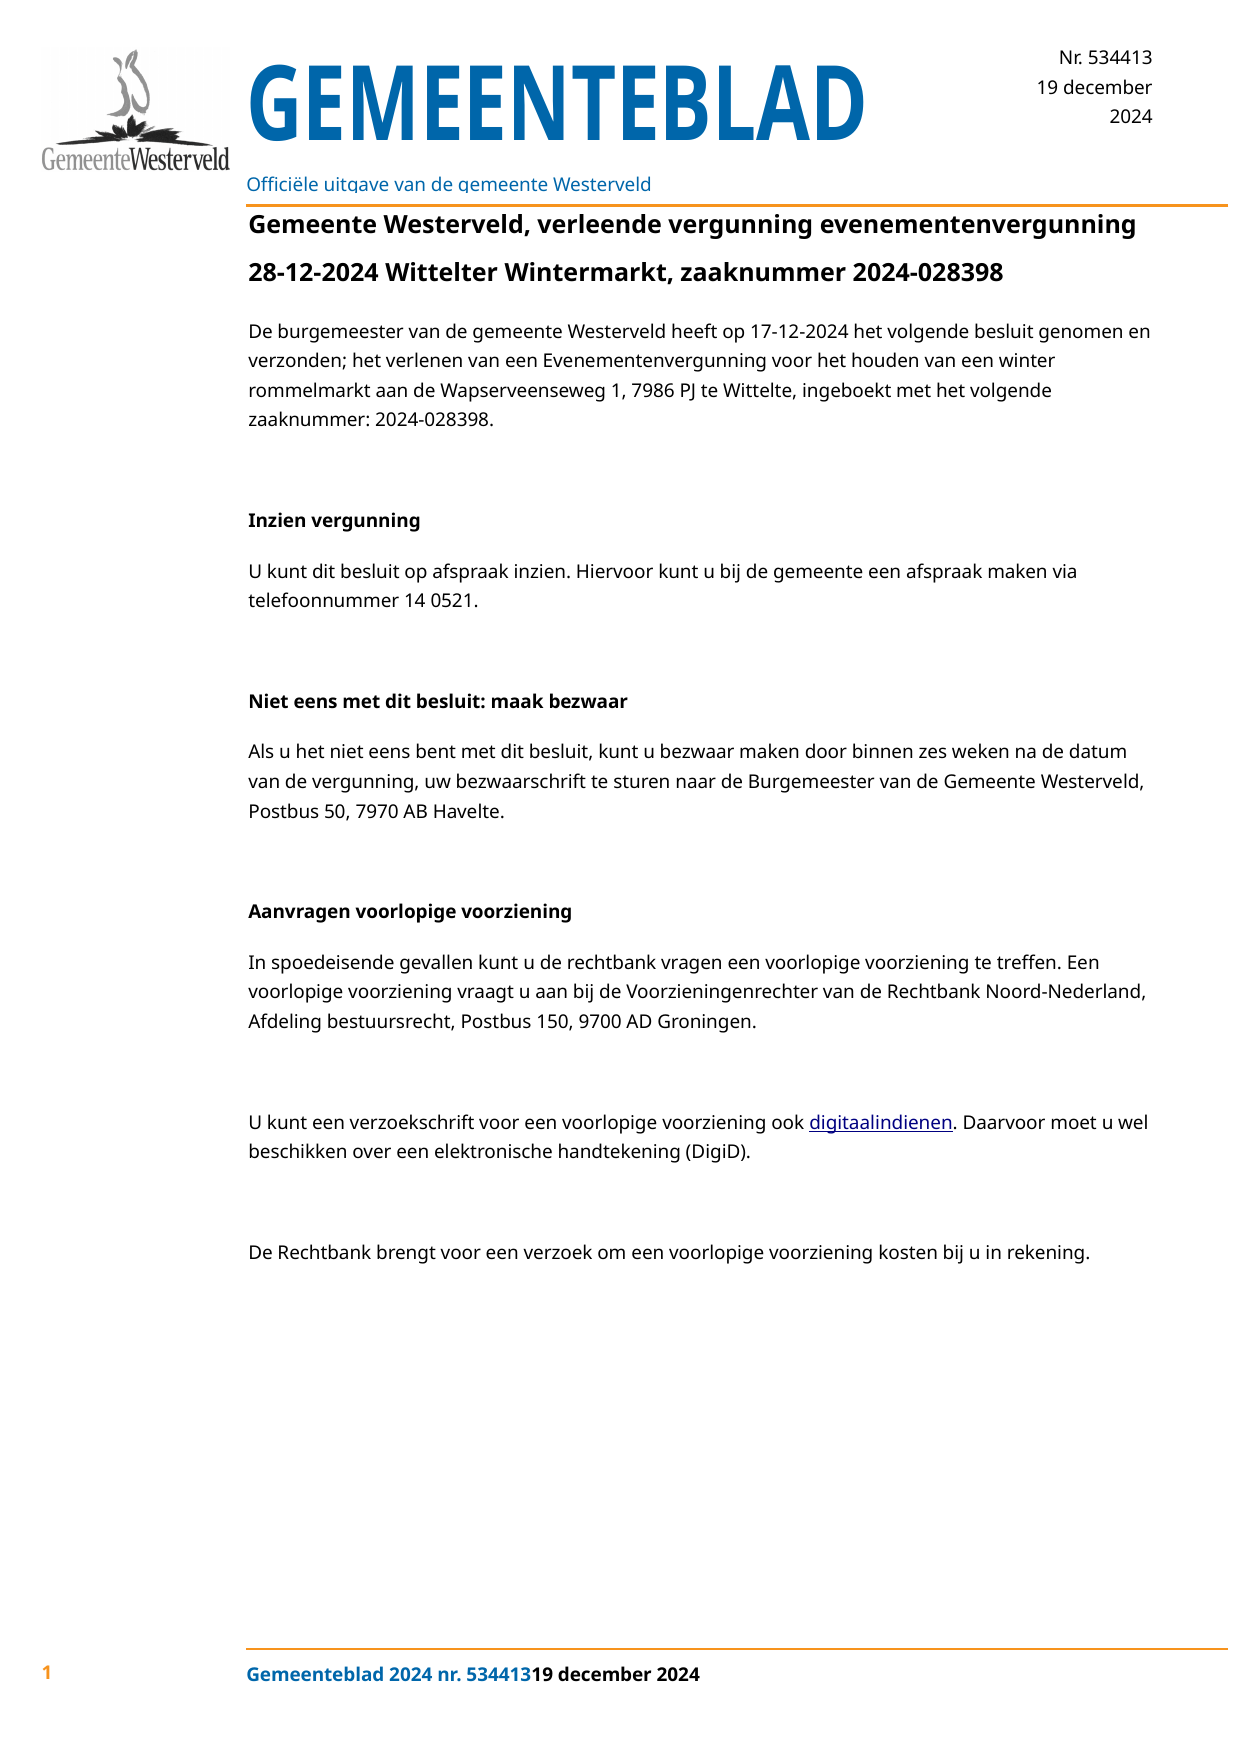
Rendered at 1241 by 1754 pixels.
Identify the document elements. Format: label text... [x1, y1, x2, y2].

text De Rechtbank brengt voor een verzoek om een voorlopige voorziening kosten bij u in rekening. [248, 1239, 1152, 1265]
text U kunt een verzoekschrift voor een voorlopige voorziening ook digitaalindienen. Daarvoor moet u wel beschikken over een elektronische handtekening (DigiD). [248, 1109, 1152, 1164]
text Aanvragen voorlopige voorziening [248, 899, 1152, 924]
text Niet eens met dit besluit: maak bezwaar [248, 688, 1152, 714]
picture [41, 47, 231, 172]
text Gemeente Westerveld, verleende vergunning evenementenvergunning 28-12-2024 Wittelter Wintermarkt, zaaknummer 2024-028398 [248, 207, 1152, 288]
text Inzien vergunning [248, 507, 1152, 533]
text In spoedeisende gevallen kunt u de rechtbank vragen een voorlopige voorziening te treffen. Een voorlopige voorziening vraagt u aan bij de Voorzieningenrechter van de Rechtbank Noord-Nederland, Afdeling bestuursrecht, Postbus 150, 9700 AD Groningen. [248, 949, 1152, 1034]
text U kunt dit besluit op afspraak inzien. Hiervoor kunt u bij de gemeente een afspraak maken via telefoonnummer 14 0521. [248, 558, 1152, 613]
text Als u het niet eens bent met dit besluit, kunt u bezwaar maken door binnen zes weken na de datum van de vergunning, uw bezwaarschrift te sturen naar de Burgemeester van de Gemeente Westerveld, Postbus 50, 7970 AB Havelte. [248, 739, 1152, 824]
text De burgemeester van de gemeente Westerveld heeft op 17-12-2024 het volgende besluit genomen en verzonden; het verlenen van een Evenementenvergunning voor het houden van een winter rommelmarkt aan de Wapserveenseweg 1, 7986 PJ te Wittelte, ingeboekt met het volgende zaaknummer: 2024-028398. [248, 318, 1152, 432]
